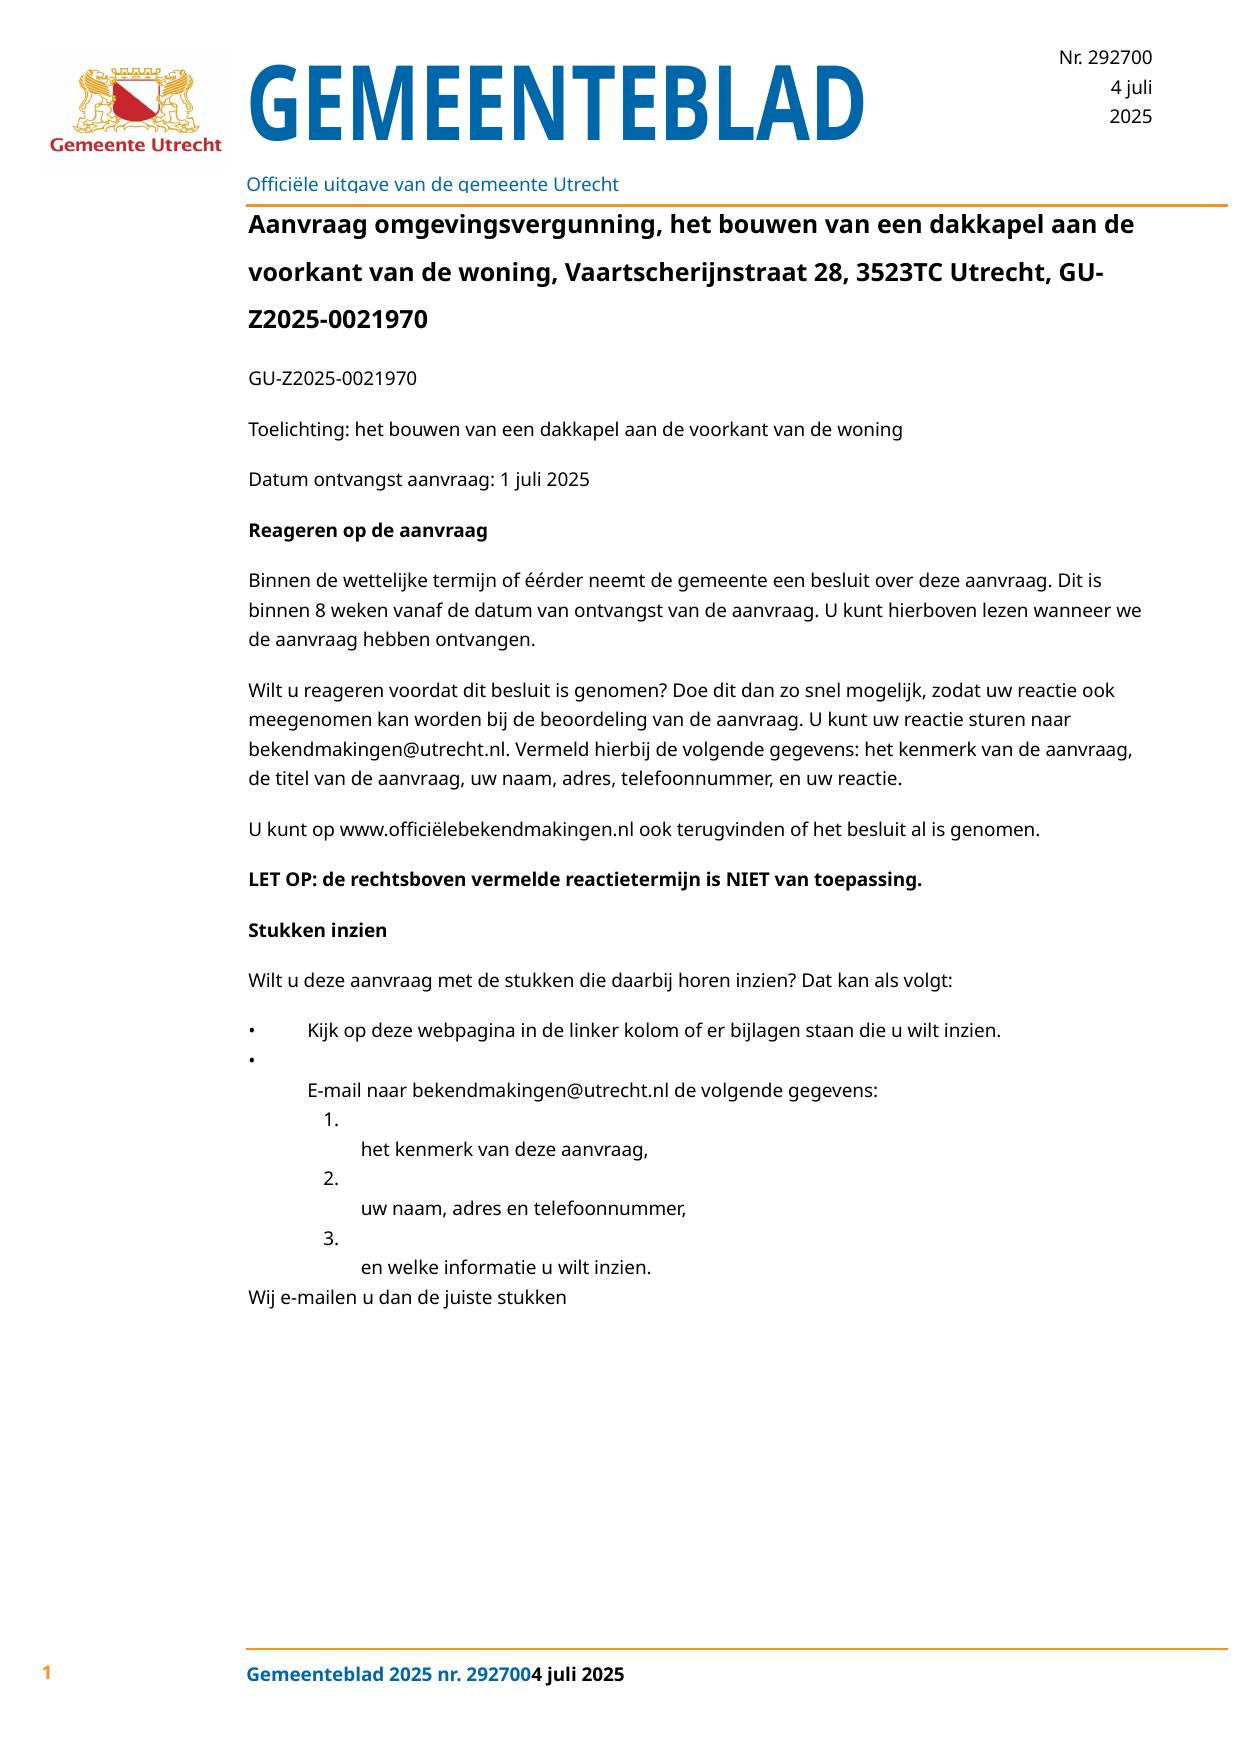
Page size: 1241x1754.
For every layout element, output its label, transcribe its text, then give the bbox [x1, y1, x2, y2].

list uw naam, adres en telefoonnummer, [323, 1195, 1152, 1221]
text Aanvraag omgevingsvergunning, het bouwen van een dakkapel aan de voorkant van de woning, Vaartscherijnstraat 28, 3523TC Utrecht, GU-Z2025-0021970 [248, 207, 1152, 336]
text Reageren op de aanvraag [248, 517, 1152, 542]
text Toelichting: het bouwen van een dakkapel aan de voorkant van de woning [248, 416, 1152, 442]
text Wij e-mailen u dan de juiste stukken [248, 1284, 1152, 1309]
text GU-Z2025-0021970 [248, 366, 1152, 391]
text LET OP: de rechtsboven vermelde reactietermijn is NIET van toepassing. [248, 866, 1152, 892]
list en welke informatie u wilt inzien. [323, 1254, 1152, 1280]
text Stukken inzien [248, 917, 1152, 942]
list het kenmerk van deze aanvraag, [323, 1136, 1152, 1162]
picture [41, 47, 231, 172]
list E-mail naar bekendmakingen@utrecht.nl de volgende gegevens: [248, 1077, 1152, 1102]
text Binnen de wettelijke termijn of éérder neemt de gemeente een besluit over deze aanvraag. Dit is binnen 8 weken vanaf de datum van ontvangst van de aanvraag. U kunt hierboven lezen wanneer we de aanvraag hebben ontvangen. [248, 567, 1152, 652]
text Wilt u deze aanvraag met de stukken die daarbij horen inzien? Dat kan als volgt: [248, 967, 1152, 993]
text Datum ontvangst aanvraag: 1 juli 2025 [248, 466, 1152, 492]
text U kunt op www.officiëlebekendmakingen.nl ook terugvinden of het besluit al is genomen. [248, 816, 1152, 842]
list Kijk op deze webpagina in de linker kolom of er bijlagen staan die u wilt inzien. [248, 1018, 1152, 1043]
text Wilt u reageren voordat dit besluit is genomen? Doe dit dan zo snel mogelijk, zodat uw reactie ook meegenomen kan worden bij de beoordeling van de aanvraag. U kunt uw reactie sturen naar bekendmakingen@utrecht.nl. Vermeld hierbij de volgende gegevens: het kenmerk van de aanvraag, de titel van de aanvraag, uw naam, adres, telefoonnummer, en uw reactie. [248, 677, 1152, 791]
